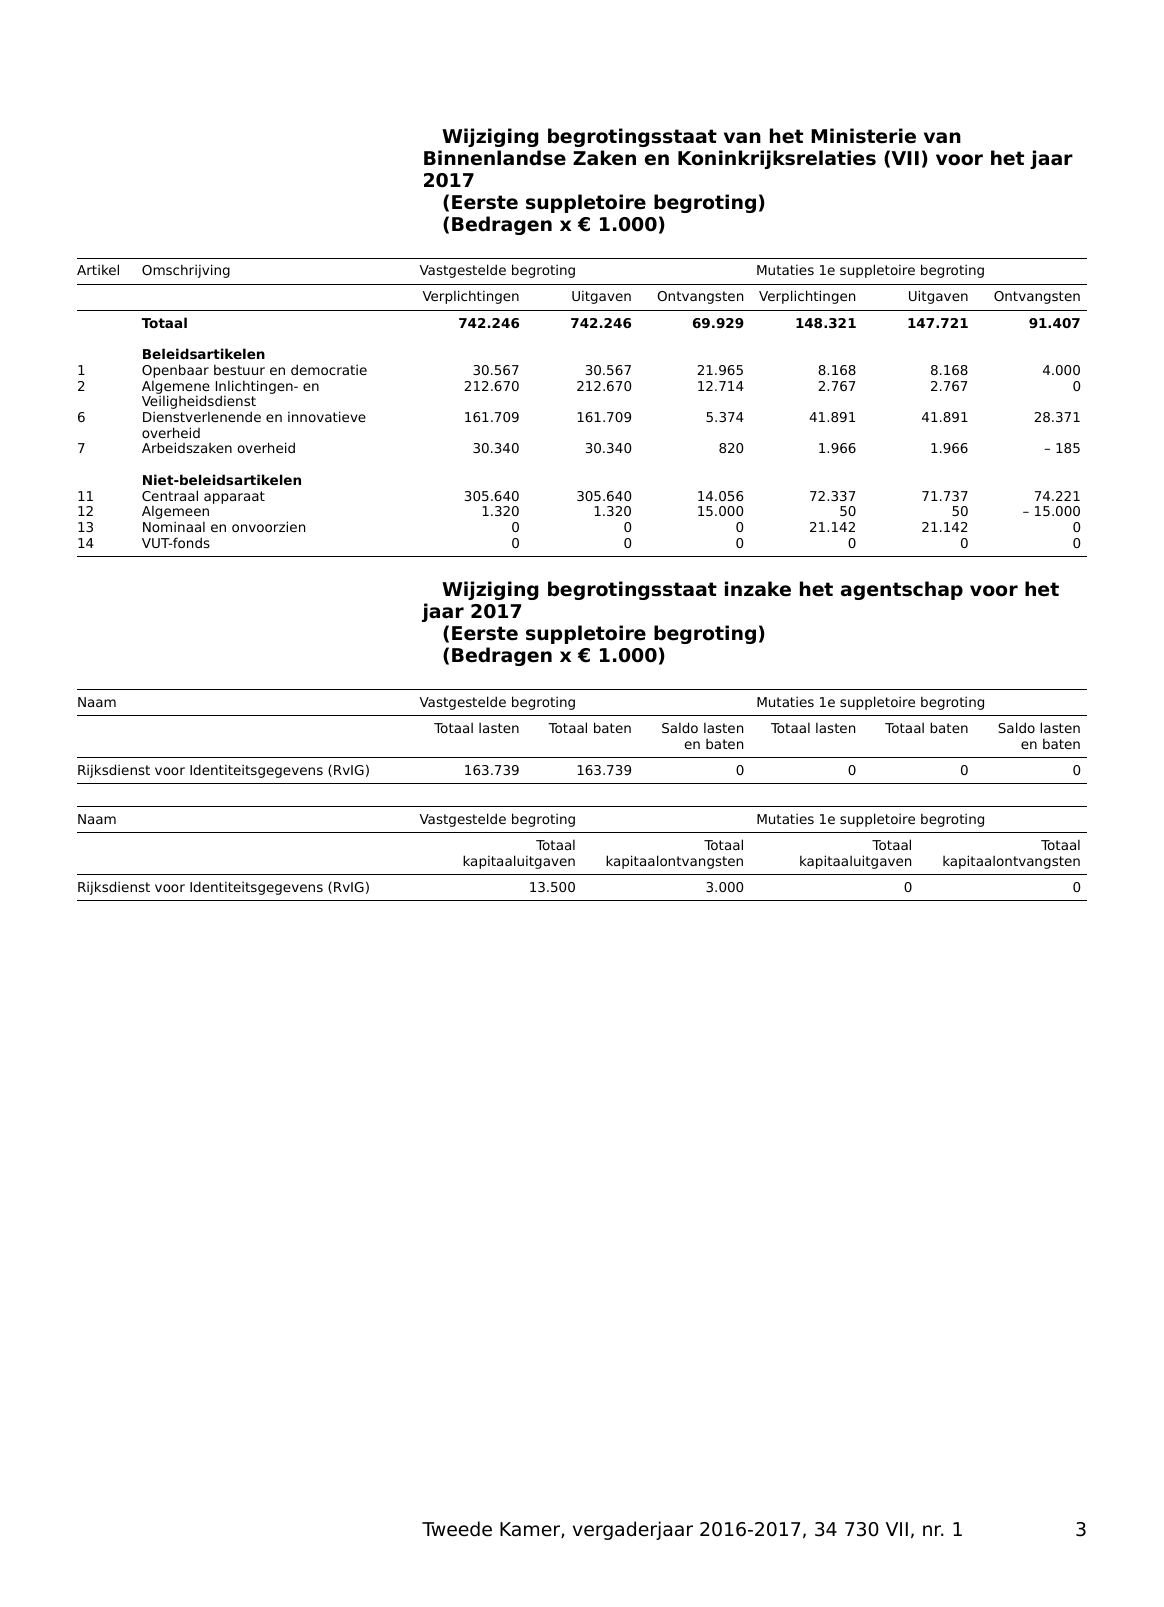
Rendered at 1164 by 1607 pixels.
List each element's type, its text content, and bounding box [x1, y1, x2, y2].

table_cell 0 [413, 520, 526, 536]
table_cell 71.737 [862, 489, 974, 504]
table_cell 14 [77, 536, 136, 556]
table_cell 305.640 [413, 489, 526, 504]
table_cell 1 [77, 363, 136, 378]
table_cell Algemeen [136, 504, 413, 520]
table_cell [862, 473, 974, 488]
table_cell Totaal baten [862, 716, 974, 757]
table_cell [413, 331, 526, 347]
table_cell 163.739 [413, 758, 526, 783]
table_cell Algemene Inlichtingen- en Veiligheidsdienst [136, 378, 413, 410]
table_cell [750, 331, 862, 347]
table_cell 12 [77, 504, 136, 520]
table_cell 21.965 [638, 363, 750, 378]
table_cell 2.767 [750, 378, 862, 410]
table_cell [526, 331, 638, 347]
text (Eerste suppletoire begroting) [422, 192, 1087, 213]
table_cell Totaal kapitaaluitgaven [750, 833, 918, 874]
table_cell 0 [750, 758, 862, 783]
table_cell 8.168 [862, 363, 974, 378]
table_header Vastgestelde begroting [413, 690, 750, 715]
table_cell 147.721 [862, 311, 974, 331]
table_cell Totaal kapitaalontvangsten [582, 833, 750, 874]
text Wijziging begrotingsstaat van het Ministerie van Binnenlandse Zaken en Koninkrijksrelaties (VII) voor het jaar 2017 [422, 126, 1087, 192]
table_cell Saldo lasten en baten [974, 716, 1087, 757]
table_cell 0 [974, 520, 1087, 536]
table_cell 2 [77, 378, 136, 410]
table_cell 0 [750, 875, 918, 900]
table_cell 13 [77, 520, 136, 536]
table_cell 5.374 [638, 410, 750, 441]
table_cell 30.340 [526, 441, 638, 457]
table_header Mutaties 1e suppletoire begroting [750, 259, 1087, 283]
table_cell [77, 716, 413, 757]
table_cell [862, 347, 974, 363]
table_cell 11 [77, 489, 136, 504]
table_cell 212.670 [413, 378, 526, 410]
table_cell [750, 457, 862, 473]
table_cell Uitgaven [526, 285, 638, 310]
table_header Mutaties 1e suppletoire begroting [750, 690, 1087, 715]
text Wijziging begrotingsstaat inzake het agentschap voor het jaar 2017 [422, 579, 1087, 623]
table_cell 4.000 [974, 363, 1087, 378]
table_cell [638, 473, 750, 488]
table_cell 0 [862, 758, 974, 783]
table_cell [638, 347, 750, 363]
table_cell Totaal baten [526, 716, 638, 757]
table_cell 820 [638, 441, 750, 457]
table_cell 0 [974, 378, 1087, 410]
table_cell [77, 473, 136, 488]
table_cell 1.320 [526, 504, 638, 520]
table_cell Uitgaven [862, 285, 974, 310]
table_cell 1.320 [413, 504, 526, 520]
table_cell 74.221 [974, 489, 1087, 504]
table_cell [526, 347, 638, 363]
table_cell Saldo lasten en baten [638, 716, 750, 757]
table_cell [77, 833, 413, 874]
table_header Mutaties 1e suppletoire begroting [750, 807, 1087, 832]
table_cell [638, 457, 750, 473]
table_cell [750, 473, 862, 488]
table_cell [413, 473, 526, 488]
table_cell 0 [974, 536, 1087, 556]
table_cell Totaal lasten [750, 716, 862, 757]
table_cell [974, 457, 1087, 473]
table_cell 1.966 [862, 441, 974, 457]
table_header Artikel [77, 259, 136, 283]
table_cell 72.337 [750, 489, 862, 504]
table_header Vastgestelde begroting [413, 259, 750, 283]
table_cell [526, 473, 638, 488]
table_cell 0 [526, 536, 638, 556]
table_cell 0 [918, 875, 1087, 900]
table_cell 3.000 [582, 875, 750, 900]
table_cell Dienstverlenende en innovatieve overheid [136, 410, 413, 441]
table_cell – 185 [974, 441, 1087, 457]
table_cell 742.246 [526, 311, 638, 331]
table_cell 69.929 [638, 311, 750, 331]
table_cell 50 [750, 504, 862, 520]
table_cell 0 [750, 536, 862, 556]
table_cell 8.168 [750, 363, 862, 378]
table_cell 0 [638, 758, 750, 783]
table_cell 305.640 [526, 489, 638, 504]
table_cell [136, 331, 413, 347]
table_cell 163.739 [526, 758, 638, 783]
table_cell 41.891 [750, 410, 862, 441]
table_cell [77, 347, 136, 363]
table_cell 148.321 [750, 311, 862, 331]
table_cell [413, 457, 526, 473]
table_cell 2.767 [862, 378, 974, 410]
table_cell [750, 347, 862, 363]
table_cell 0 [862, 536, 974, 556]
table_cell – 15.000 [974, 504, 1087, 520]
table_cell [77, 331, 136, 347]
table_cell Nominaal en onvoorzien [136, 520, 413, 536]
table_cell [974, 331, 1087, 347]
table_cell Totaal kapitaalontvangsten [918, 833, 1087, 874]
table_cell [974, 347, 1087, 363]
table_cell 6 [77, 410, 136, 441]
table_cell 14.056 [638, 489, 750, 504]
text (Bedragen x € 1.000) [422, 645, 1087, 667]
table_cell 742.246 [413, 311, 526, 331]
table_cell 30.567 [413, 363, 526, 378]
table_cell Rijksdienst voor Identiteitsgegevens (RvIG) [77, 758, 413, 783]
table_cell Rijksdienst voor Identiteitsgegevens (RvIG) [77, 875, 413, 900]
table_cell 212.670 [526, 378, 638, 410]
table_cell [413, 347, 526, 363]
table_cell Centraal apparaat [136, 489, 413, 504]
table_cell 0 [638, 536, 750, 556]
table_cell 30.567 [526, 363, 638, 378]
table_cell Ontvangsten [974, 285, 1087, 310]
table_cell 12.714 [638, 378, 750, 410]
table_cell 50 [862, 504, 974, 520]
table_cell 13.500 [413, 875, 582, 900]
table_cell Ontvangsten [638, 285, 750, 310]
table_cell [136, 285, 413, 310]
table_cell [136, 457, 413, 473]
table_cell [974, 473, 1087, 488]
table_cell 0 [413, 536, 526, 556]
table_cell [526, 457, 638, 473]
table_cell 91.407 [974, 311, 1087, 331]
table_cell 0 [526, 520, 638, 536]
table_cell Verplichtingen [750, 285, 862, 310]
text (Bedragen x € 1.000) [422, 213, 1087, 236]
table_cell [862, 331, 974, 347]
text (Eerste suppletoire begroting) [422, 623, 1087, 645]
table_cell Totaal kapitaaluitgaven [413, 833, 582, 874]
table_cell 0 [638, 520, 750, 536]
table_cell 1.966 [750, 441, 862, 457]
table_cell 30.340 [413, 441, 526, 457]
table_header Omschrijving [136, 259, 413, 283]
table_cell [638, 331, 750, 347]
table_cell Totaal [136, 311, 413, 331]
table_header Naam [77, 807, 413, 832]
table_cell Totaal lasten [413, 716, 526, 757]
table_cell 7 [77, 441, 136, 457]
table_cell Beleidsartikelen [136, 347, 413, 363]
table_cell [77, 457, 136, 473]
table_cell VUT-fonds [136, 536, 413, 556]
table_cell 28.371 [974, 410, 1087, 441]
table_cell 21.142 [750, 520, 862, 536]
table_cell 161.709 [526, 410, 638, 441]
table_cell 41.891 [862, 410, 974, 441]
table_header Naam [77, 690, 413, 715]
table_cell Openbaar bestuur en democratie [136, 363, 413, 378]
table_cell [77, 311, 136, 331]
table_cell 21.142 [862, 520, 974, 536]
table_cell 15.000 [638, 504, 750, 520]
table_cell Niet-beleidsartikelen [136, 473, 413, 488]
table_cell Verplichtingen [413, 285, 526, 310]
table_cell [77, 285, 136, 310]
table_cell 0 [974, 758, 1087, 783]
table_cell [862, 457, 974, 473]
table_cell Arbeidszaken overheid [136, 441, 413, 457]
table_header Vastgestelde begroting [413, 807, 750, 832]
table_cell 161.709 [413, 410, 526, 441]
